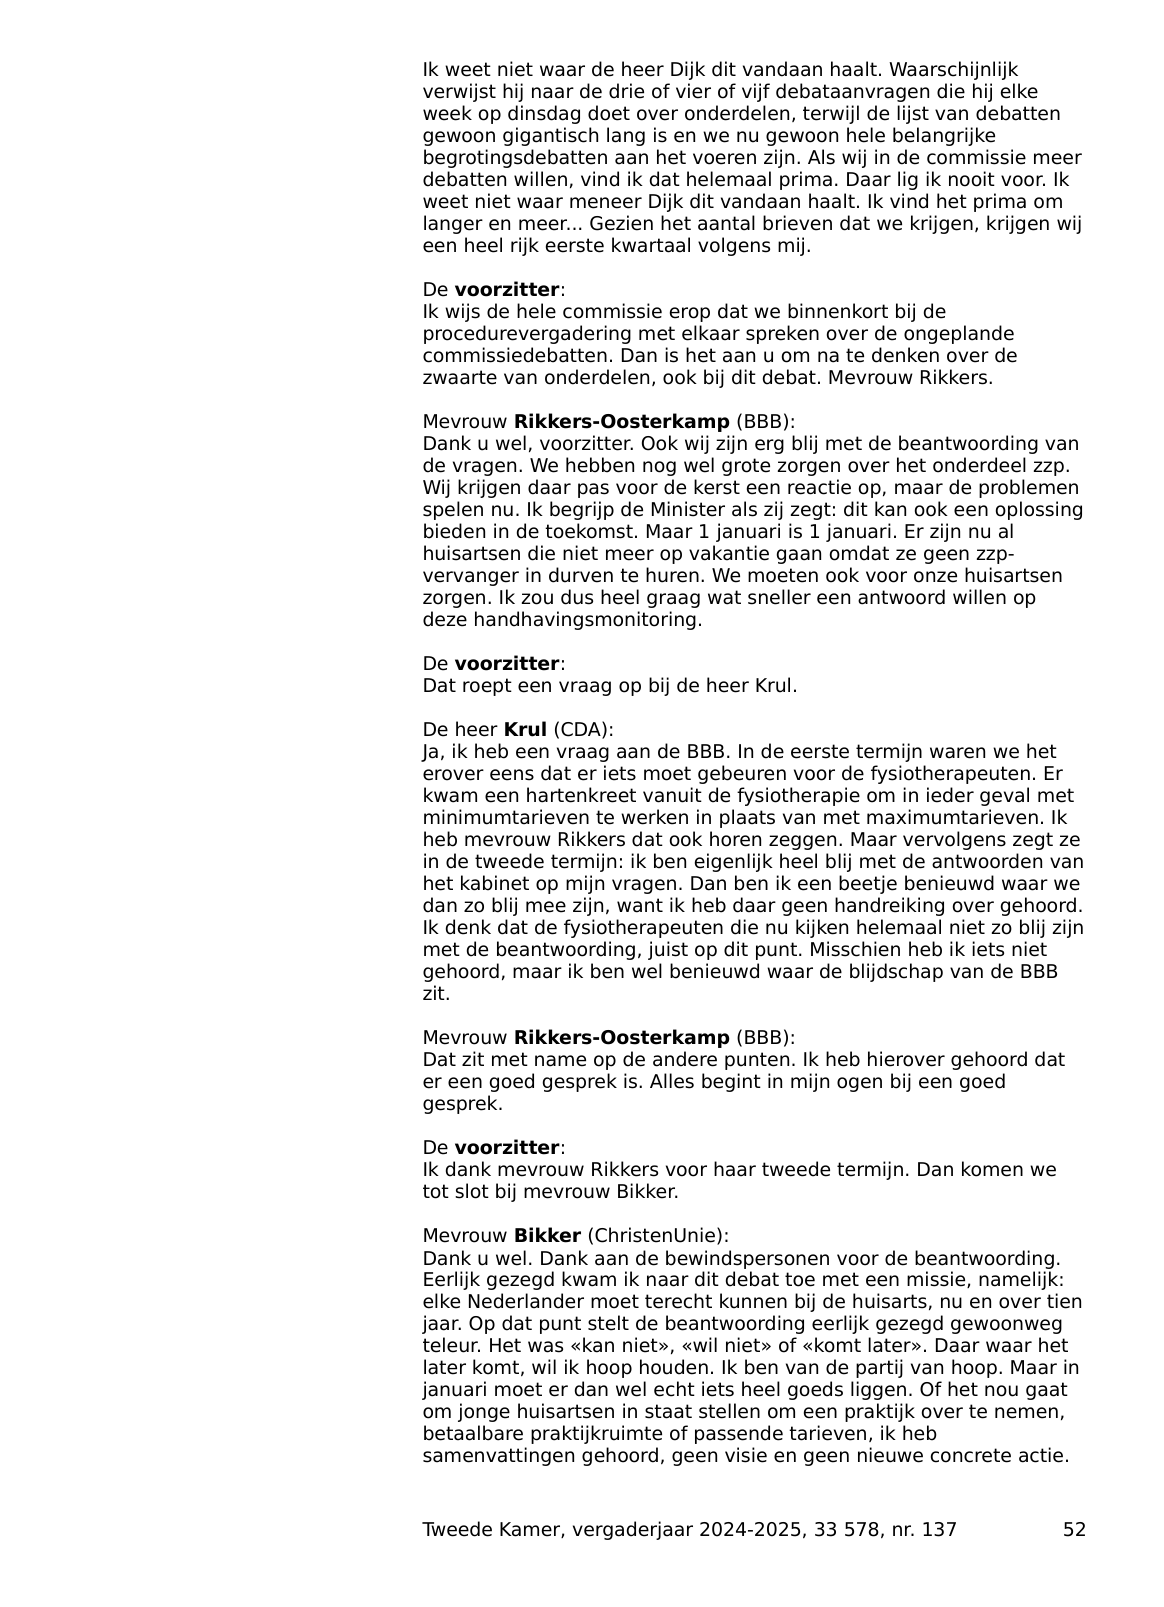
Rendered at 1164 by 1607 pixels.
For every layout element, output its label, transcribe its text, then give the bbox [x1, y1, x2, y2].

text Ja, ik heb een vraag aan de BBB. In de eerste termijn waren we het erover eens dat er iets moet gebeuren voor de fysiotherapeuten. Er kwam een hartenkreet vanuit de fysiotherapie om in ieder geval met minimumtarieven te werken in plaats van met maximumtarieven. Ik heb mevrouw Rikkers dat ook horen zeggen. Maar vervolgens zegt ze in de tweede termijn: ik ben eigenlijk heel blij met de antwoorden van het kabinet op mijn vragen. Dan ben ik een beetje benieuwd waar we dan zo blij mee zijn, want ik heb daar geen handreiking over gehoord. Ik denk dat de fysiotherapeuten die nu kijken helemaal niet zo blij zijn met de beantwoording, juist op dit punt. Misschien heb ik iets niet gehoord, maar ik ben wel benieuwd waar de blijdschap van de BBB zit. [422, 741, 1087, 1005]
text Ik weet niet waar de heer Dijk dit vandaan haalt. Waarschijnlijk verwijst hij naar de drie of vier of vijf debataanvragen die hij elke week op dinsdag doet over onderdelen, terwijl de lijst van debatten gewoon gigantisch lang is en we nu gewoon hele belangrijke begrotingsdebatten aan het voeren zijn. Als wij in de commissie meer debatten willen, vind ik dat helemaal prima. Daar lig ik nooit voor. Ik weet niet waar meneer Dijk dit vandaan haalt. Ik vind het prima om langer en meer... Gezien het aantal brieven dat we krijgen, krijgen wij een heel rijk eerste kwartaal volgens mij. [422, 59, 1087, 257]
text Dat zit met name op de andere punten. Ik heb hierover gehoord dat er een goed gesprek is. Alles begint in mijn ogen bij een goed gesprek. [422, 1049, 1087, 1115]
text Dank u wel, voorzitter. Ook wij zijn erg blij met de beantwoording van de vragen. We hebben nog wel grote zorgen over het onderdeel zzp. Wij krijgen daar pas voor de kerst een reactie op, maar de problemen spelen nu. Ik begrijp de Minister als zij zegt: dit kan ook een oplossing bieden in de toekomst. Maar 1 januari is 1 januari. Er zijn nu al huisartsen die niet meer op vakantie gaan omdat ze geen zzp-vervanger in durven te huren. We moeten ook voor onze huisartsen zorgen. Ik zou dus heel graag wat sneller een antwoord willen op deze handhavingsmonitoring. [422, 433, 1087, 631]
text Dank u wel. Dank aan de bewindspersonen voor de beantwoording. Eerlijk gezegd kwam ik naar dit debat toe met een missie, namelijk: elke Nederlander moet terecht kunnen bij de huisarts, nu en over tien jaar. Op dat punt stelt de beantwoording eerlijk gezegd gewoonweg teleur. Het was «kan niet», «wil niet» of «komt later». Daar waar het later komt, wil ik hoop houden. Ik ben van de partij van hoop. Maar in januari moet er dan wel echt iets heel goeds liggen. Of het nou gaat om jonge huisartsen in staat stellen om een praktijk over te nemen, betaalbare praktijkruimte of passende tarieven, ik heb samenvattingen gehoord, geen visie en geen nieuwe concrete actie. [422, 1247, 1087, 1467]
text De heer Krul (CDA): [422, 719, 1087, 741]
text Ik wijs de hele commissie erop dat we binnenkort bij de procedurevergadering met elkaar spreken over de ongeplande commissiedebatten. Dan is het aan u om na te denken over de zwaarte van onderdelen, ook bij dit debat. Mevrouw Rikkers. [422, 301, 1087, 389]
text Mevrouw Bikker (ChristenUnie): [422, 1225, 1087, 1247]
text De voorzitter: [422, 279, 1087, 301]
text De voorzitter: [422, 653, 1087, 675]
text Mevrouw Rikkers-Oosterkamp (BBB): [422, 1027, 1087, 1049]
text Dat roept een vraag op bij de heer Krul. [422, 675, 1087, 697]
text De voorzitter: [422, 1137, 1087, 1159]
text Ik dank mevrouw Rikkers voor haar tweede termijn. Dan komen we tot slot bij mevrouw Bikker. [422, 1159, 1087, 1203]
text Mevrouw Rikkers-Oosterkamp (BBB): [422, 411, 1087, 433]
